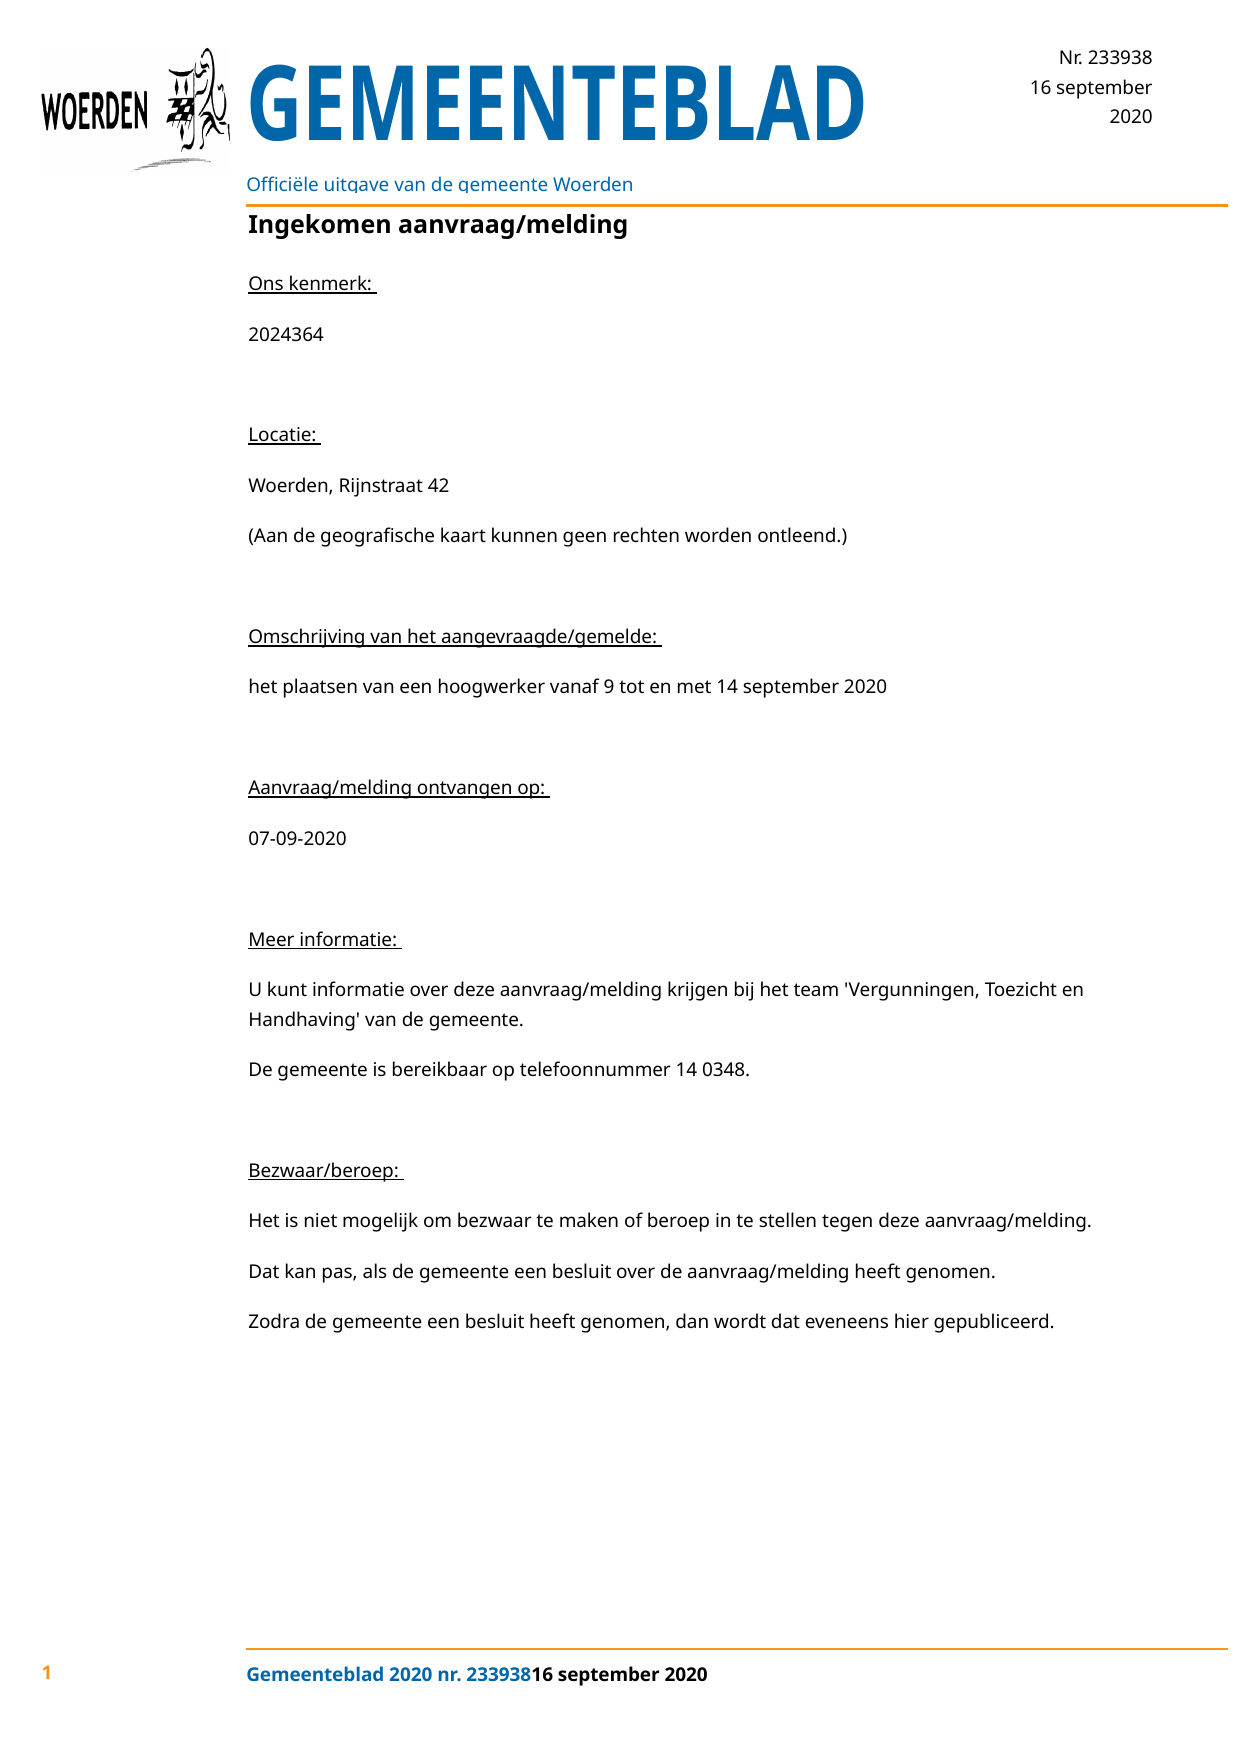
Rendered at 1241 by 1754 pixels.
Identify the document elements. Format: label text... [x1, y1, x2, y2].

text 07-09-2020 [248, 825, 1152, 851]
text Omschrijving van het aangevraagde/gemelde: [248, 623, 1152, 649]
text Ons kenmerk: [248, 270, 1152, 296]
text Bezwaar/beroep: [248, 1157, 1152, 1183]
text De gemeente is bereikbaar op telefoonnummer 14 0348. [248, 1056, 1152, 1082]
text Aanvraag/melding ontvangen op: [248, 774, 1152, 800]
text Meer informatie: [248, 926, 1152, 951]
text Woerden, Rijnstraat 42 [248, 472, 1152, 498]
text Locatie: [248, 422, 1152, 447]
text Het is niet mogelijk om bezwaar te maken of beroep in te stellen tegen deze aanvraag/melding. [248, 1207, 1152, 1233]
text 2024364 [248, 321, 1152, 346]
text Dat kan pas, als de gemeente een besluit over de aanvraag/melding heeft genomen. [248, 1258, 1152, 1283]
text het plaatsen van een hoogwerker vanaf 9 tot en met 14 september 2020 [248, 674, 1152, 699]
text U kunt informatie over deze aanvraag/melding krijgen bij het team 'Vergunningen, Toezicht en Handhaving' van de gemeente. [248, 976, 1152, 1031]
picture [41, 47, 231, 172]
text (Aan de geografische kaart kunnen geen rechten worden ontleend.) [248, 522, 1152, 548]
text Ingekomen aanvraag/melding [248, 207, 1152, 241]
text Zodra de gemeente een besluit heeft genomen, dan wordt dat eveneens hier gepubliceerd. [248, 1308, 1152, 1334]
